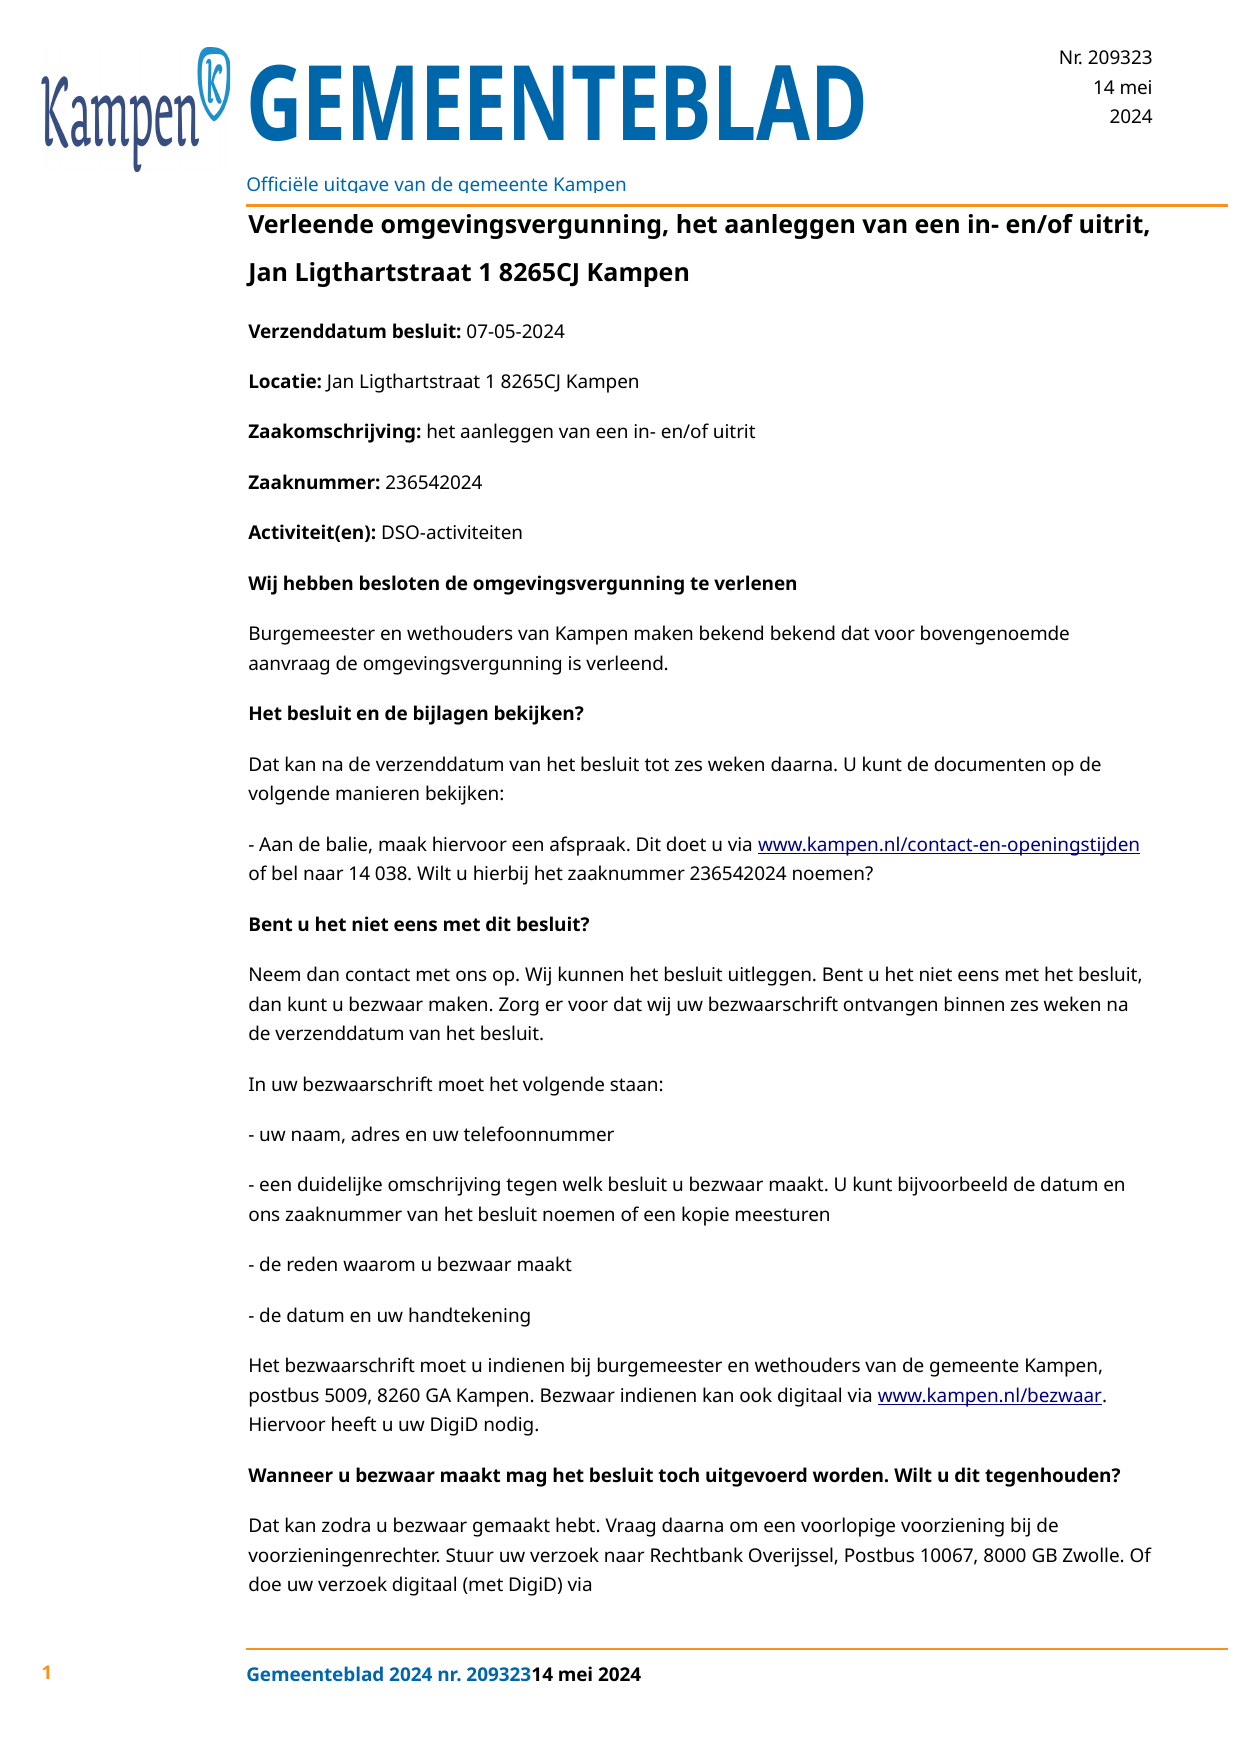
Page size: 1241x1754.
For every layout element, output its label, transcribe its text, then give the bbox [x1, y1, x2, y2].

text In uw bezwaarschrift moet het volgende staan: [248, 1071, 1152, 1097]
text - een duidelijke omschrijving tegen welk besluit u bezwaar maakt. U kunt bijvoorbeeld de datum en ons zaaknummer van het besluit noemen of een kopie meesturen [248, 1172, 1152, 1227]
text Verleende omgevingsvergunning, het aanleggen van een in- en/of uitrit, Jan Ligthartstraat 1 8265CJ Kampen [248, 207, 1152, 288]
text Het bezwaarschrift moet u indienen bij burgemeester en wethouders van de gemeente Kampen, postbus 5009, 8260 GA Kampen. Bezwaar indienen kan ook digitaal via www.kampen.nl/bezwaar. Hiervoor heeft u uw DigiD nodig. [248, 1352, 1152, 1437]
text - de reden waarom u bezwaar maakt [248, 1252, 1152, 1277]
text Verzenddatum besluit: 07-05-2024 [248, 318, 1152, 344]
text Het besluit en de bijlagen bekijken? [248, 700, 1152, 726]
text - de datum en uw handtekening [248, 1302, 1152, 1328]
text Zaakomschrijving: het aanleggen van een in- en/of uitrit [248, 419, 1152, 444]
picture [41, 47, 231, 172]
text Bent u het niet eens met dit besluit? [248, 911, 1152, 937]
text Burgemeester en wethouders van Kampen maken bekend bekend dat voor bovengenoemde aanvraag de omgevingsvergunning is verleend. [248, 620, 1152, 676]
text Zaaknummer: 236542024 [248, 469, 1152, 495]
text - Aan de balie, maak hiervoor een afspraak. Dit doet u via www.kampen.nl/contact-en-openingstijden of bel naar 14 038. Wilt u hierbij het zaaknummer 236542024 noemen? [248, 831, 1152, 886]
text Wij hebben besloten de omgevingsvergunning te verlenen [248, 570, 1152, 596]
text Dat kan zodra u bezwaar gemaakt hebt. Vraag daarna om een voorlopige voorziening bij de voorzieningenrechter. Stuur uw verzoek naar Rechtbank Overijssel, Postbus 10067, 8000 GB Zwolle. Of doe uw verzoek digitaal (met DigiD) via [248, 1512, 1152, 1597]
text Neem dan contact met ons op. Wij kunnen het besluit uitleggen. Bent u het niet eens met het besluit, dan kunt u bezwaar maken. Zorg er voor dat wij uw bezwaarschrift ontvangen binnen zes weken na de verzenddatum van het besluit. [248, 961, 1152, 1046]
text Dat kan na de verzenddatum van het besluit tot zes weken daarna. U kunt de documenten op de volgende manieren bekijken: [248, 751, 1152, 806]
text - uw naam, adres en uw telefoonnummer [248, 1121, 1152, 1147]
text Activiteit(en): DSO-activiteiten [248, 519, 1152, 545]
text Wanneer u bezwaar maakt mag het besluit toch uitgevoerd worden. Wilt u dit tegenhouden? [248, 1462, 1152, 1488]
text Locatie: Jan Ligthartstraat 1 8265CJ Kampen [248, 368, 1152, 394]
